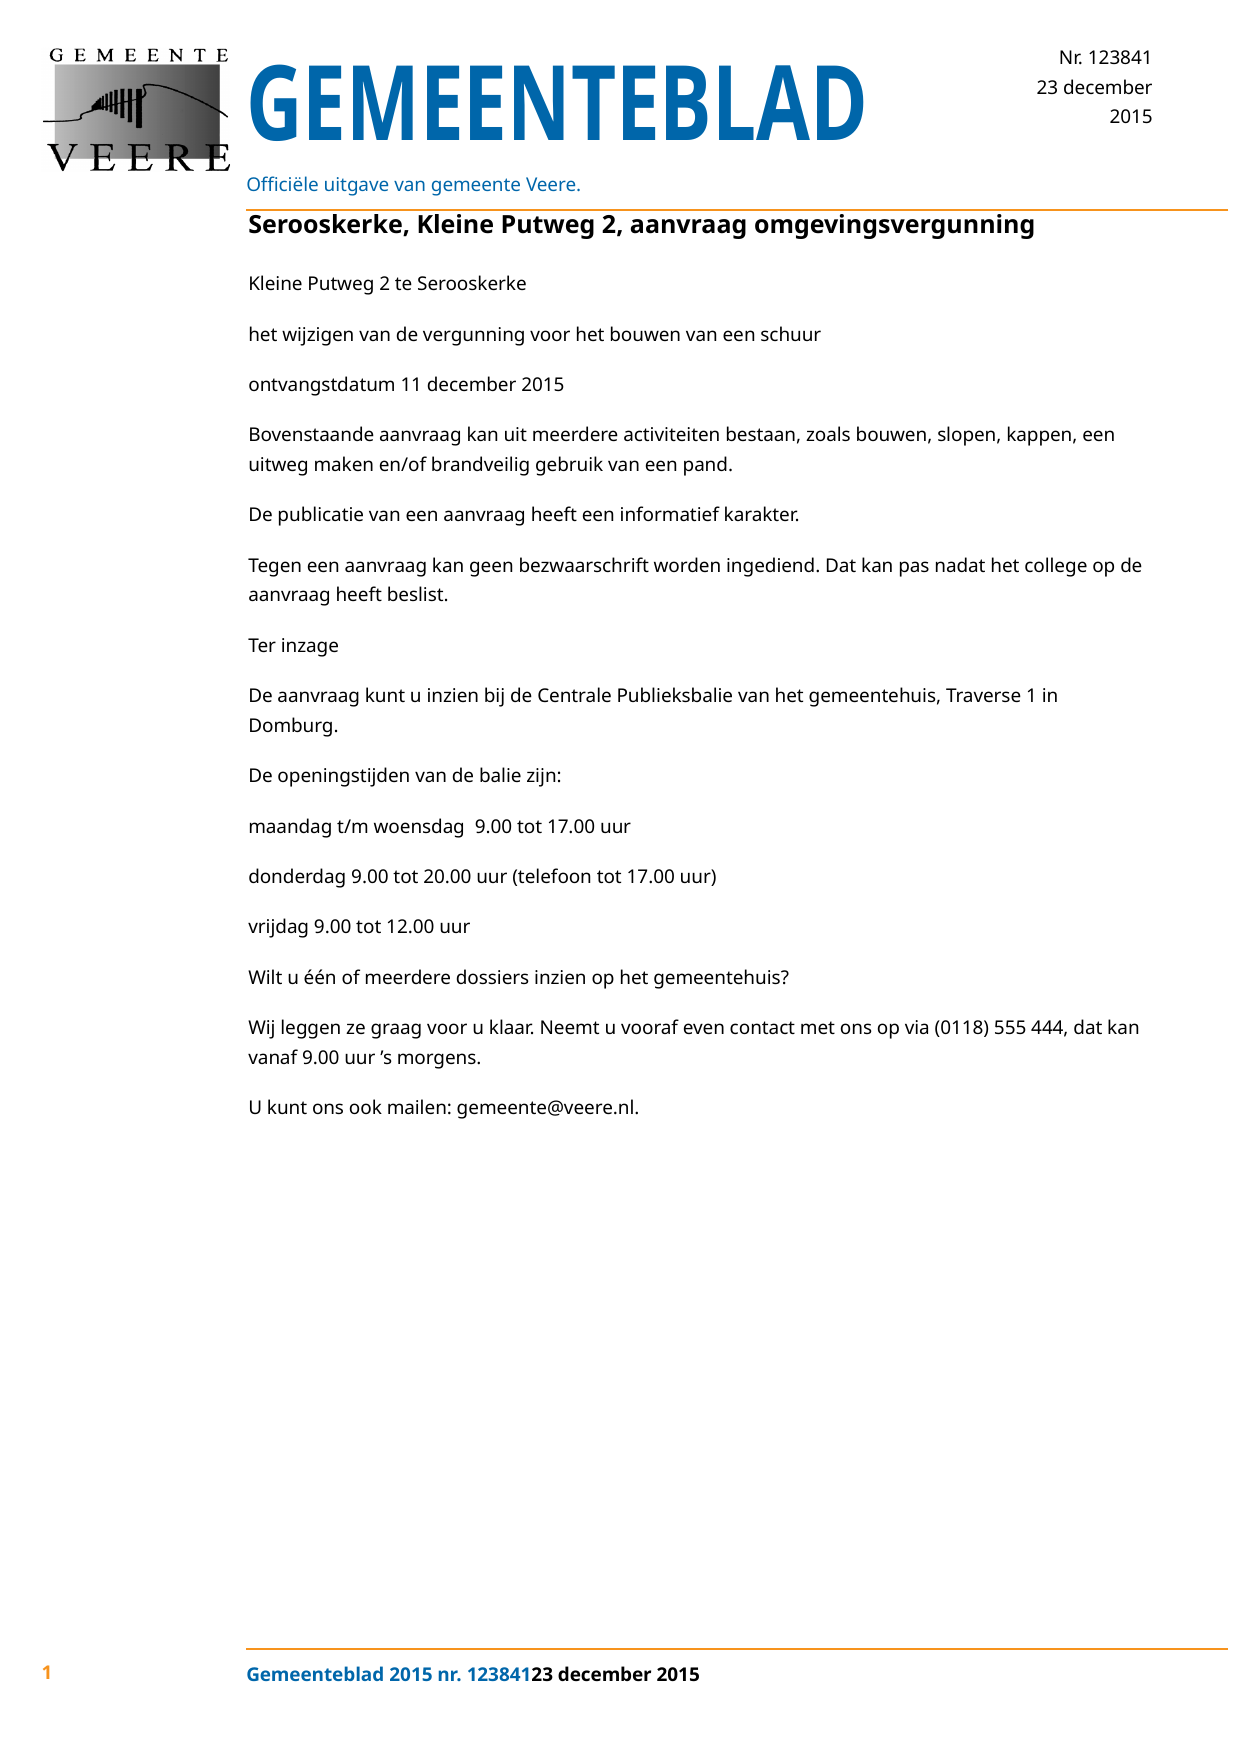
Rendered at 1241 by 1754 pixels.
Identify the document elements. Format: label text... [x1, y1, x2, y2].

text Tegen een aanvraag kan geen bezwaarschrift worden ingediend. Dat kan pas nadat het college op de aanvraag heeft beslist. [248, 552, 1152, 607]
text Wij leggen ze graag voor u klaar. Neemt u vooraf even contact met ons op via (0118) 555 444, dat kan vanaf 9.00 uur ’s morgens. [248, 1014, 1152, 1070]
text vrijdag 9.00 tot 12.00 uur [248, 914, 1152, 939]
text De aanvraag kunt u inzien bij de Centrale Publieksbalie van het gemeentehuis, Traverse 1 in Domburg. [248, 682, 1152, 738]
text U kunt ons ook mailen: gemeente@veere.nl. [248, 1094, 1152, 1120]
text Kleine Putweg 2 te Serooskerke [248, 270, 1152, 296]
text De openingstijden van de balie zijn: [248, 762, 1152, 788]
text het wijzigen van de vergunning voor het bouwen van een schuur [248, 321, 1152, 346]
text donderdag 9.00 tot 20.00 uur (telefoon tot 17.00 uur) [248, 863, 1152, 889]
text maandag t/m woensdag 9.00 tot 17.00 uur [248, 813, 1152, 838]
text Bovenstaande aanvraag kan uit meerdere activiteiten bestaan, zoals bouwen, slopen, kappen, een uitweg maken en/of brandveilig gebruik van een pand. [248, 422, 1152, 477]
text Wilt u één of meerdere dossiers inzien op het gemeentehuis? [248, 964, 1152, 990]
text ontvangstdatum 11 december 2015 [248, 371, 1152, 397]
text De publicatie van een aanvraag heeft een informatief karakter. [248, 502, 1152, 527]
text Serooskerke, Kleine Putweg 2, aanvraag omgevingsvergunning [248, 211, 1152, 241]
picture [41, 47, 231, 172]
text Ter inzage [248, 632, 1152, 658]
